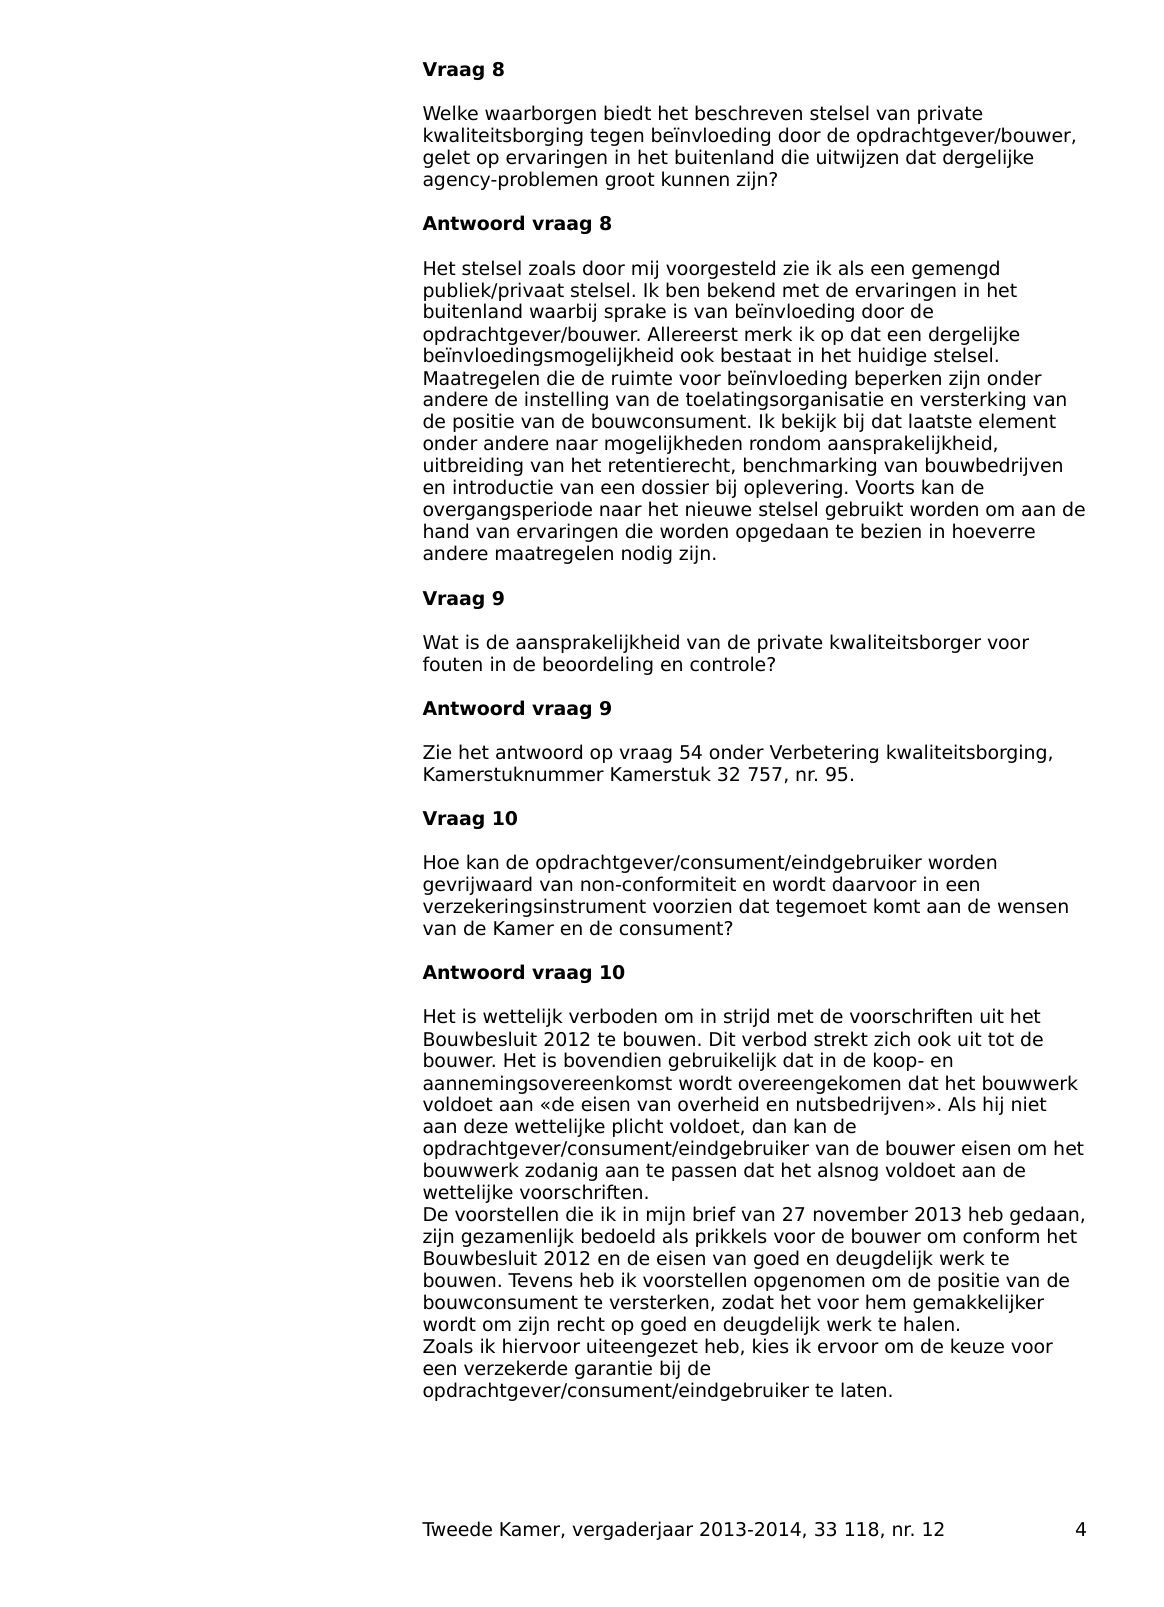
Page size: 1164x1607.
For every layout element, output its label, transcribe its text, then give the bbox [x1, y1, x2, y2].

text Wat is de aansprakelijkheid van de private kwaliteitsborger voor fouten in de beoordeling en controle? [422, 632, 1087, 676]
text Het is wettelijk verboden om in strijd met de voorschriften uit het Bouwbesluit 2012 te bouwen. Dit verbod strekt zich ook uit tot de bouwer. Het is bovendien gebruikelijk dat in de koop- en aannemingsovereenkomst wordt overeengekomen dat het bouwwerk voldoet aan «de eisen van overheid en nutsbedrijven». Als hij niet aan deze wettelijke plicht voldoet, dan kan de opdrachtgever/consument/eindgebruiker van de bouwer eisen om het bouwwerk zodanig aan te passen dat het alsnog voldoet aan de wettelijke voorschriften. [422, 1006, 1087, 1204]
text Zie het antwoord op vraag 54 onder Verbetering kwaliteitsborging, Kamerstuknummer Kamerstuk 32 757, nr. 95. [422, 742, 1087, 786]
text Hoe kan de opdrachtgever/consument/eindgebruiker worden gevrijwaard van non-conformiteit en wordt daarvoor in een verzekeringsinstrument voorzien dat tegemoet komt aan de wensen van de Kamer en de consument? [422, 852, 1087, 940]
subtitle Antwoord vraag 9 [422, 698, 1087, 720]
subtitle Antwoord vraag 10 [422, 962, 1087, 984]
text Het stelsel zoals door mij voorgesteld zie ik als een gemengd publiek/privaat stelsel. Ik ben bekend met de ervaringen in het buitenland waarbij sprake is van beïnvloeding door de opdrachtgever/bouwer. Allereerst merk ik op dat een dergelijke beïnvloedingsmogelijkheid ook bestaat in het huidige stelsel. Maatregelen die de ruimte voor beïnvloeding beperken zijn onder andere de instelling van de toelatingsorganisatie en versterking van de positie van de bouwconsument. Ik bekijk bij dat laatste element onder andere naar mogelijkheden rondom aansprakelijkheid, uitbreiding van het retentierecht, benchmarking van bouwbedrijven en introductie van een dossier bij oplevering. Voorts kan de overgangsperiode naar het nieuwe stelsel gebruikt worden om aan de hand van ervaringen die worden opgedaan te bezien in hoeverre andere maatregelen nodig zijn. [422, 257, 1087, 565]
subtitle Vraag 10 [422, 808, 1087, 830]
text De voorstellen die ik in mijn brief van 27 november 2013 heb gedaan, zijn gezamenlijk bedoeld als prikkels voor de bouwer om conform het Bouwbesluit 2012 en de eisen van goed en deugdelijk werk te bouwen. Tevens heb ik voorstellen opgenomen om de positie van de bouwconsument te versterken, zodat het voor hem gemakkelijker wordt om zijn recht op goed en deugdelijk werk te halen. [422, 1204, 1087, 1336]
text Zoals ik hiervoor uiteengezet heb, kies ik ervoor om de keuze voor een verzekerde garantie bij de opdrachtgever/consument/eindgebruiker te laten. [422, 1336, 1087, 1402]
subtitle Vraag 8 [422, 59, 1087, 81]
subtitle Vraag 9 [422, 587, 1087, 609]
text Welke waarborgen biedt het beschreven stelsel van private kwaliteitsborging tegen beïnvloeding door de opdrachtgever/bouwer, gelet op ervaringen in het buitenland die uitwijzen dat dergelijke agency-problemen groot kunnen zijn? [422, 103, 1087, 191]
subtitle Antwoord vraag 8 [422, 213, 1087, 235]
